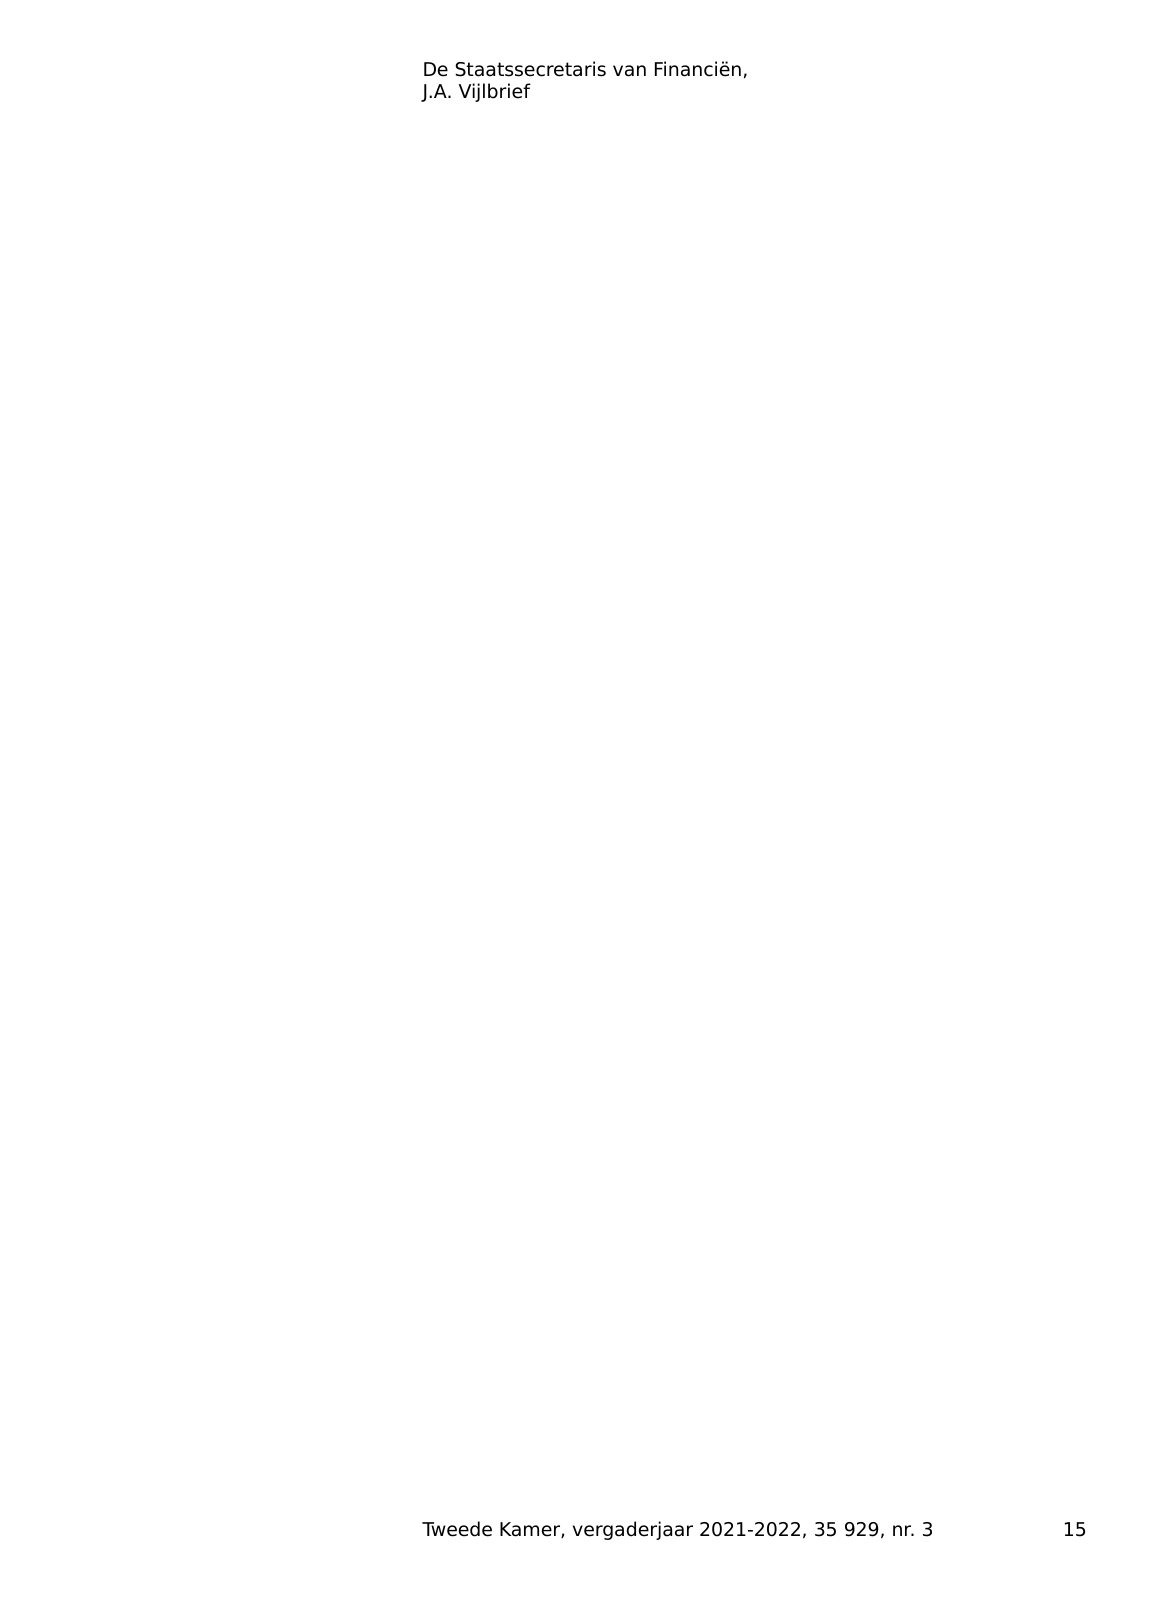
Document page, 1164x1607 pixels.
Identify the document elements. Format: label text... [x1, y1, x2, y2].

text De Staatssecretaris van Financiën, J.A. Vijlbrief [422, 59, 1087, 103]
